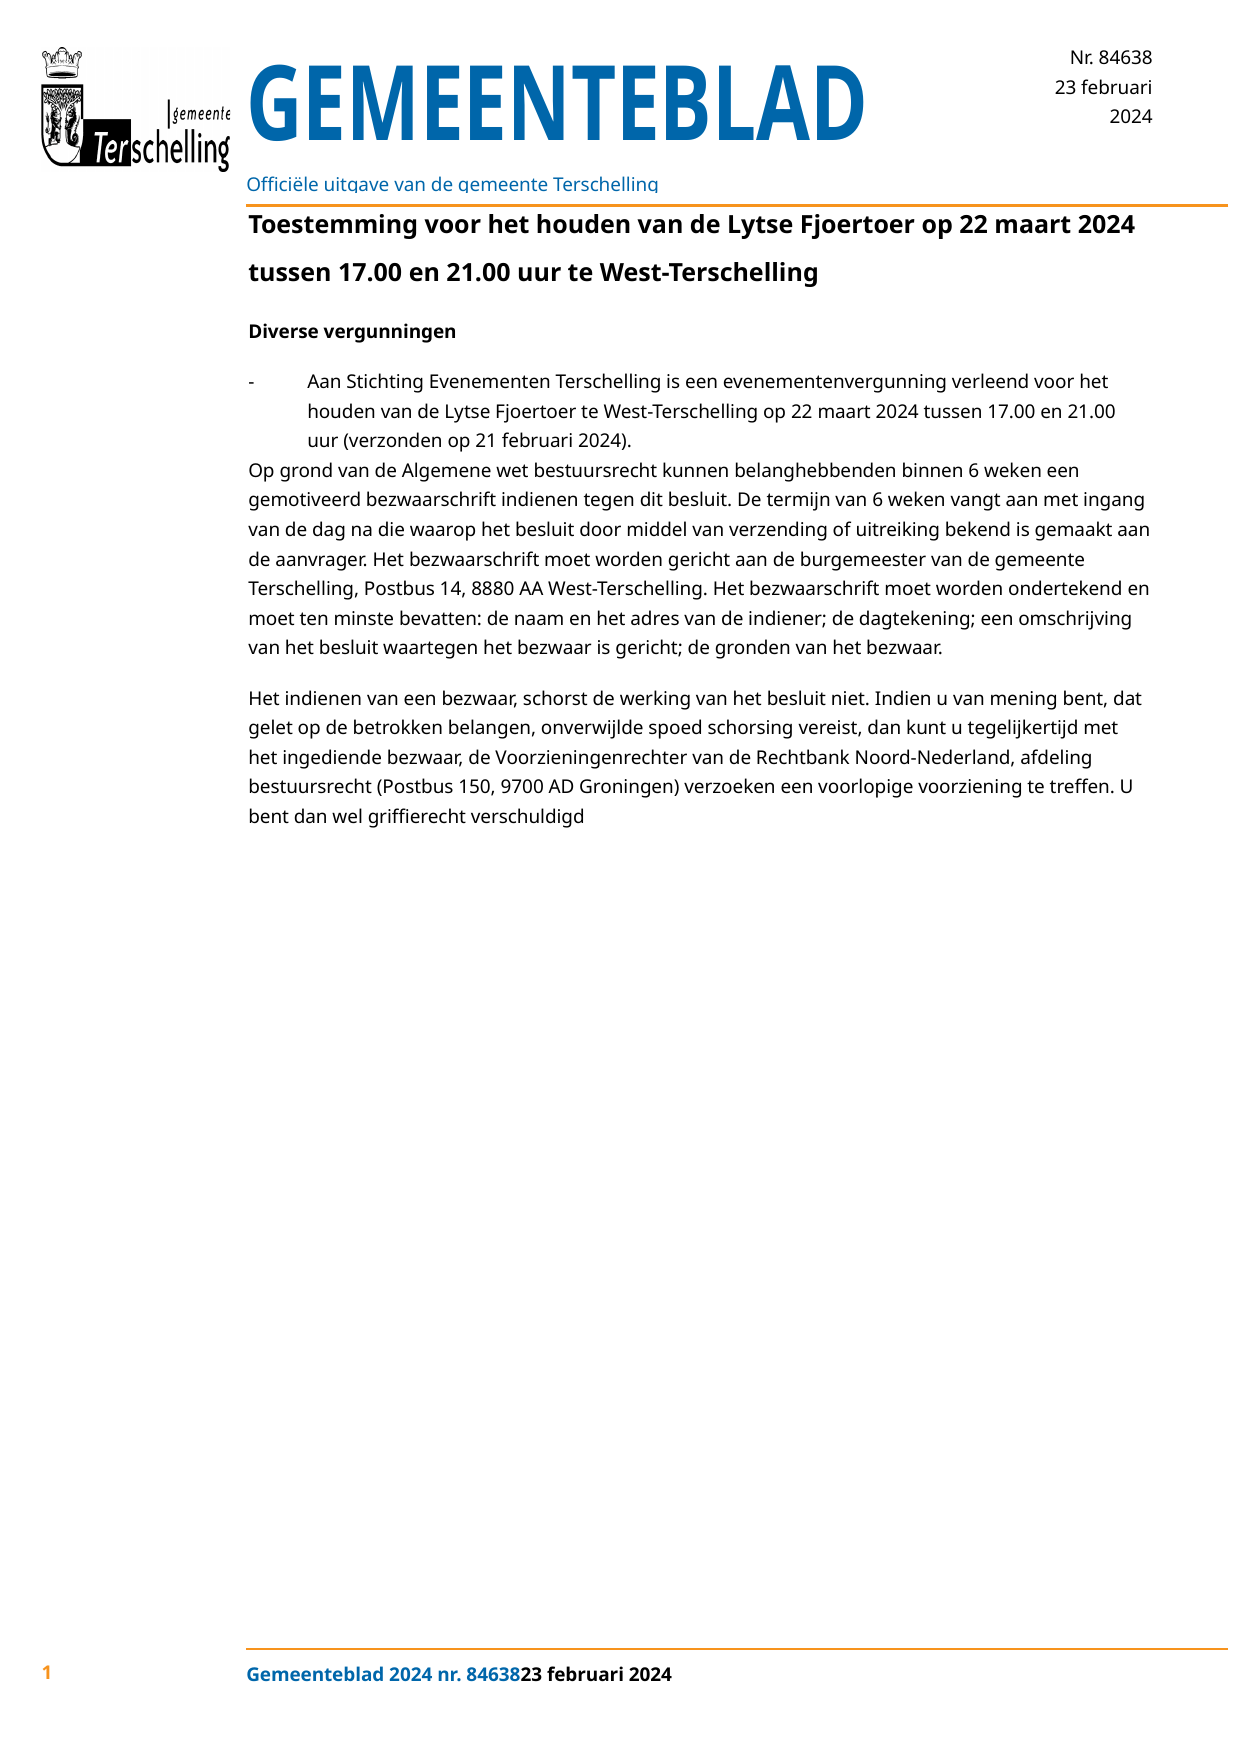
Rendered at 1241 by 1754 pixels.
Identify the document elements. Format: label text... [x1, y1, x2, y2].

list Aan Stichting Evenementen Terschelling is een evenementenvergunning verleend voor het houden van de Lytse Fjoertoer te West-Terschelling op 22 maart 2024 tussen 17.00 en 21.00 uur (verzonden op 21 februari 2024). [248, 368, 1152, 453]
text Diverse vergunningen [248, 318, 1152, 344]
picture [41, 47, 231, 172]
text Op grond van de Algemene wet bestuursrecht kunnen belanghebbenden binnen 6 weken een gemotiveerd bezwaarschrift indienen tegen dit besluit. De termijn van 6 weken vangt aan met ingang van de dag na die waarop het besluit door middel van verzending of uitreiking bekend is gemaakt aan de aanvrager. Het bezwaarschrift moet worden gericht aan de burgemeester van de gemeente Terschelling, Postbus 14, 8880 AA West-Terschelling. Het bezwaarschrift moet worden ondertekend en moet ten minste bevatten: de naam en het adres van de indiener; de dagtekening; een omschrijving van het besluit waartegen het bezwaar is gericht; de gronden van het bezwaar. [248, 457, 1152, 660]
text Toestemming voor het houden van de Lytse Fjoertoer op 22 maart 2024 tussen 17.00 en 21.00 uur te West-Terschelling [248, 207, 1152, 288]
text Het indienen van een bezwaar, schorst de werking van het besluit niet. Indien u van mening bent, dat gelet op de betrokken belangen, onverwijlde spoed schorsing vereist, dan kunt u tegelijkertijd met het ingediende bezwaar, de Voorzieningenrechter van de Rechtbank Noord-Nederland, afdeling bestuursrecht (Postbus 150, 9700 AD Groningen) verzoeken een voorlopige voorziening te treffen. U bent dan wel griffierecht verschuldigd [248, 685, 1152, 829]
